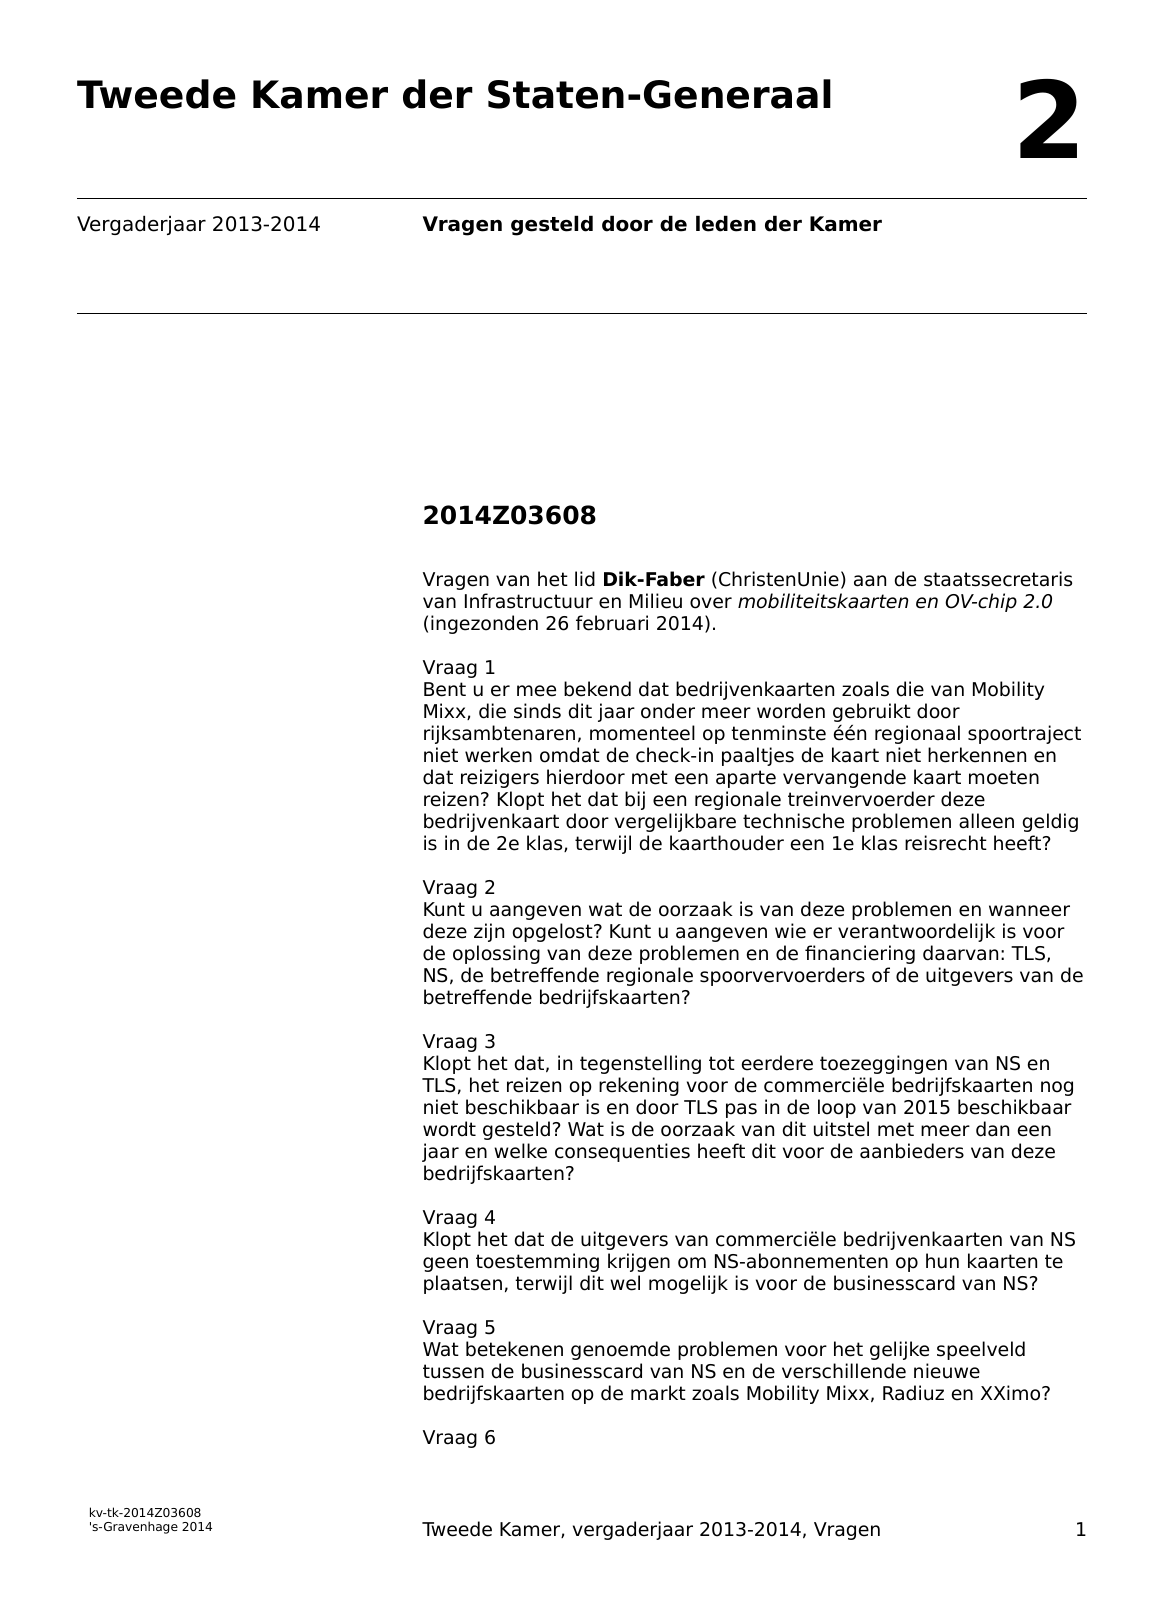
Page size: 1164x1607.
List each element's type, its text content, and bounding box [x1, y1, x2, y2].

text Klopt het dat de uitgevers van commerciële bedrijvenkaarten van NS geen toestemming krijgen om NS-abonnementen op hun kaarten te plaatsen, terwijl dit wel mogelijk is voor de businesscard van NS? [422, 1229, 1087, 1295]
table_cell Vergaderjaar 2013-2014 [77, 199, 422, 313]
text 's-Gravenhage 2014 [88, 1520, 323, 1534]
text kv-tk-2014Z03608 [88, 1506, 323, 1520]
text Vraag 2 [422, 877, 1087, 899]
text Vragen van het lid Dik-Faber (ChristenUnie) aan de staatssecretaris van Infrastructuur en Milieu over mobiliteitskaarten en OV-chip 2.0 (ingezonden 26 februari 2014). [422, 569, 1087, 635]
table_cell Vragen gesteld door de leden der Kamer [422, 199, 1087, 313]
text Klopt het dat, in tegenstelling tot eerdere toezeggingen van NS en TLS, het reizen op rekening voor de commerciële bedrijfskaarten nog niet beschikbaar is en door TLS pas in de loop van 2015 beschikbaar wordt gesteld? Wat is de oorzaak van dit uitstel met meer dan een jaar en welke consequenties heeft dit voor de aanbieders van deze bedrijfskaarten? [422, 1053, 1087, 1185]
text Vraag 1 [422, 657, 1087, 679]
text Vraag 4 [422, 1207, 1087, 1229]
text Bent u er mee bekend dat bedrijvenkaarten zoals die van Mobility Mixx, die sinds dit jaar onder meer worden gebruikt door rijksambtenaren, momenteel op tenminste één regionaal spoortraject niet werken omdat de check-in paaltjes de kaart niet herkennen en dat reizigers hierdoor met een aparte vervangende kaart moeten reizen? Klopt het dat bij een regionale treinvervoerder deze bedrijvenkaart door vergelijkbare technische problemen alleen geldig is in de 2e klas, terwijl de kaarthouder een 1e klas reisrecht heeft? [422, 679, 1087, 855]
table_header 2 [886, 59, 1087, 198]
text Vraag 3 [422, 1031, 1087, 1053]
text Kunt u aangeven wat de oorzaak is van deze problemen en wanneer deze zijn opgelost? Kunt u aangeven wie er verantwoordelijk is voor de oplossing van deze problemen en de financiering daarvan: TLS, NS, de betreffende regionale spoorvervoerders of de uitgevers van de betreffende bedrijfskaarten? [422, 899, 1087, 1009]
text Vraag 5 [422, 1317, 1087, 1339]
text Vraag 6 [422, 1427, 1087, 1449]
text 2014Z03608 [422, 501, 1087, 531]
table_header Tweede Kamer der Staten-Generaal [77, 59, 886, 198]
text Wat betekenen genoemde problemen voor het gelijke speelveld tussen de businesscard van NS en de verschillende nieuwe bedrijfskaarten op de markt zoals Mobility Mixx, Radiuz en XXimo? [422, 1339, 1087, 1405]
